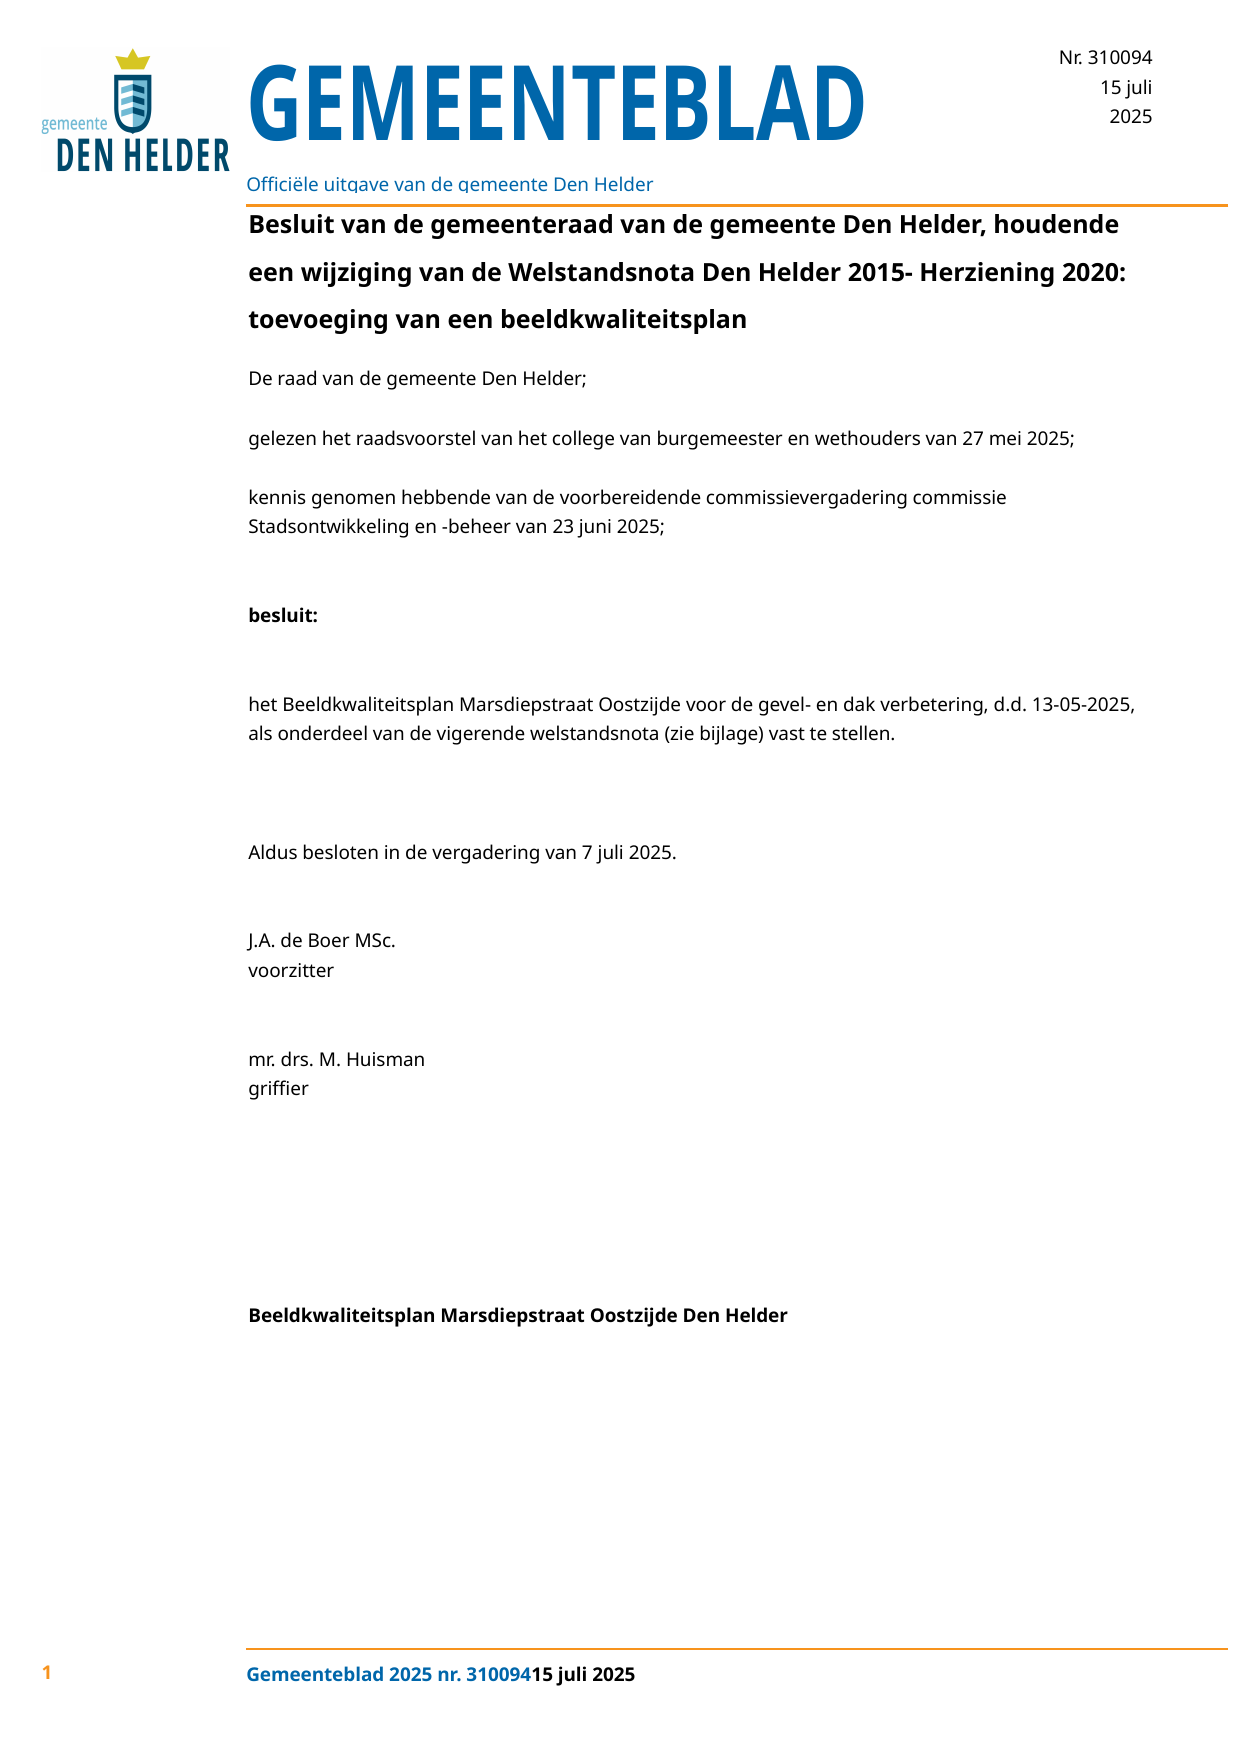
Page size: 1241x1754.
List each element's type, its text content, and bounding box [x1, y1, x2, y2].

text gelezen het raadsvoorstel van het college van burgemeester en wethouders van 27 mei 2025; [248, 425, 1152, 450]
text voorzitter [248, 957, 1152, 983]
picture [130, 157, 135, 172]
text mr. drs. M. Huisman [248, 1046, 1152, 1072]
picture [182, 144, 187, 165]
picture [41, 47, 231, 172]
text Aldus besloten in de vergadering van 7 juli 2025. [248, 839, 1152, 864]
text griffier [248, 1076, 1152, 1101]
picture [63, 144, 68, 165]
text De raad van de gemeente Den Helder; [248, 366, 1152, 391]
text het Beeldkwaliteitsplan Marsdiepstraat Oostzijde voor de gevel- en dak verbetering, d.d. 13-05-2025, als onderdeel van de vigerende welstandsnota (zie bijlage) vast te stellen. [248, 691, 1152, 746]
text Besluit van de gemeenteraad van de gemeente Den Helder, houdende een wijziging van de Welstandsnota Den Helder 2015- Herziening 2020: toevoeging van een beeldkwaliteitsplan [248, 207, 1152, 336]
text kennis genomen hebbende van de voorbereidende commissievergadering commissie Stadsontwikkeling en -beheer van 23 juni 2025; [248, 484, 1152, 539]
text J.A. de Boer MSc. [248, 928, 1152, 953]
picture [220, 160, 224, 172]
text besluit: [248, 602, 1152, 628]
picture [100, 154, 106, 172]
text Beeldkwaliteitsplan Marsdiepstraat Oostzijde Den Helder [248, 1302, 1152, 1328]
